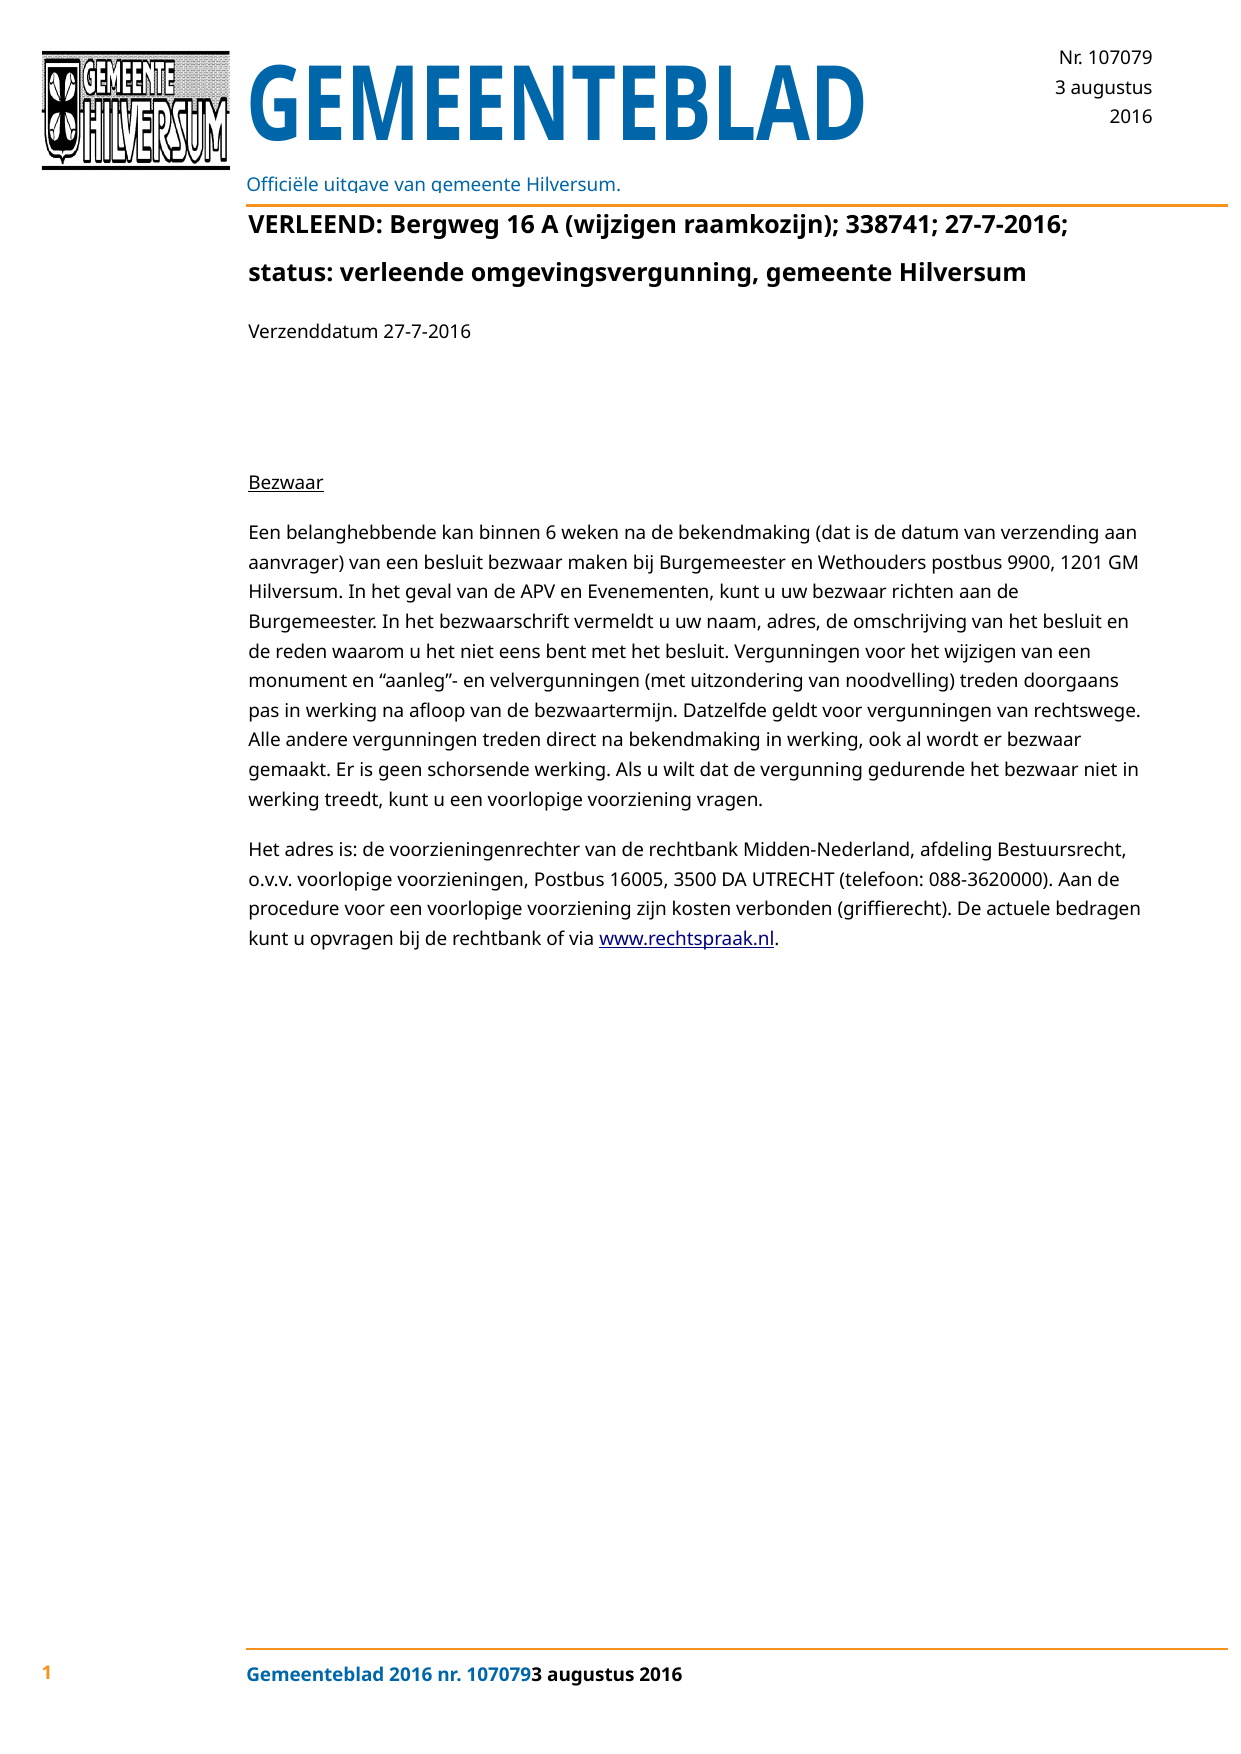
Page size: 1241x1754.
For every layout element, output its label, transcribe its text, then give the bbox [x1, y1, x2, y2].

text Het adres is: de voorzieningenrechter van de rechtbank Midden-Nederland, afdeling Bestuursrecht, o.v.v. voorlopige voorzieningen, Postbus 16005, 3500 DA UTRECHT (telefoon: 088-3620000). Aan de procedure voor een voorlopige voorziening zijn kosten verbonden (griffierecht). De actuele bedragen kunt u opvragen bij de rechtbank of via www.rechtspraak.nl. [248, 836, 1152, 951]
text VERLEEND: Bergweg 16 A (wijzigen raamkozijn); 338741; 27-7-2016; status: verleende omgevingsvergunning, gemeente Hilversum [248, 207, 1152, 288]
text Een belanghebbende kan binnen 6 weken na de bekendmaking (dat is de datum van verzending aan aanvrager) van een besluit bezwaar maken bij Burgemeester en Wethouders postbus 9900, 1201 GM Hilversum. In het geval van de APV en Evenementen, kunt u uw bezwaar richten aan de Burgemeester. In het bezwaarschrift vermeldt u uw naam, adres, de omschrijving van het besluit en de reden waarom u het niet eens bent met het besluit. Vergunningen voor het wijzigen van een monument en “aanleg”- en velvergunningen (met uitzondering van noodvelling) treden doorgaans pas in werking na afloop van de bezwaartermijn. Datzelfde geldt voor vergunningen van rechtswege. Alle andere vergunningen treden direct na bekendmaking in werking, ook al wordt er bezwaar gemaakt. Er is geen schorsende werking. Als u wilt dat de vergunning gedurende het bezwaar niet in werking treedt, kunt u een voorlopige voorziening vragen. [248, 519, 1152, 812]
picture [41, 47, 231, 172]
text Verzenddatum 27-7-2016 [248, 318, 1152, 344]
text Bezwaar [248, 469, 1152, 495]
